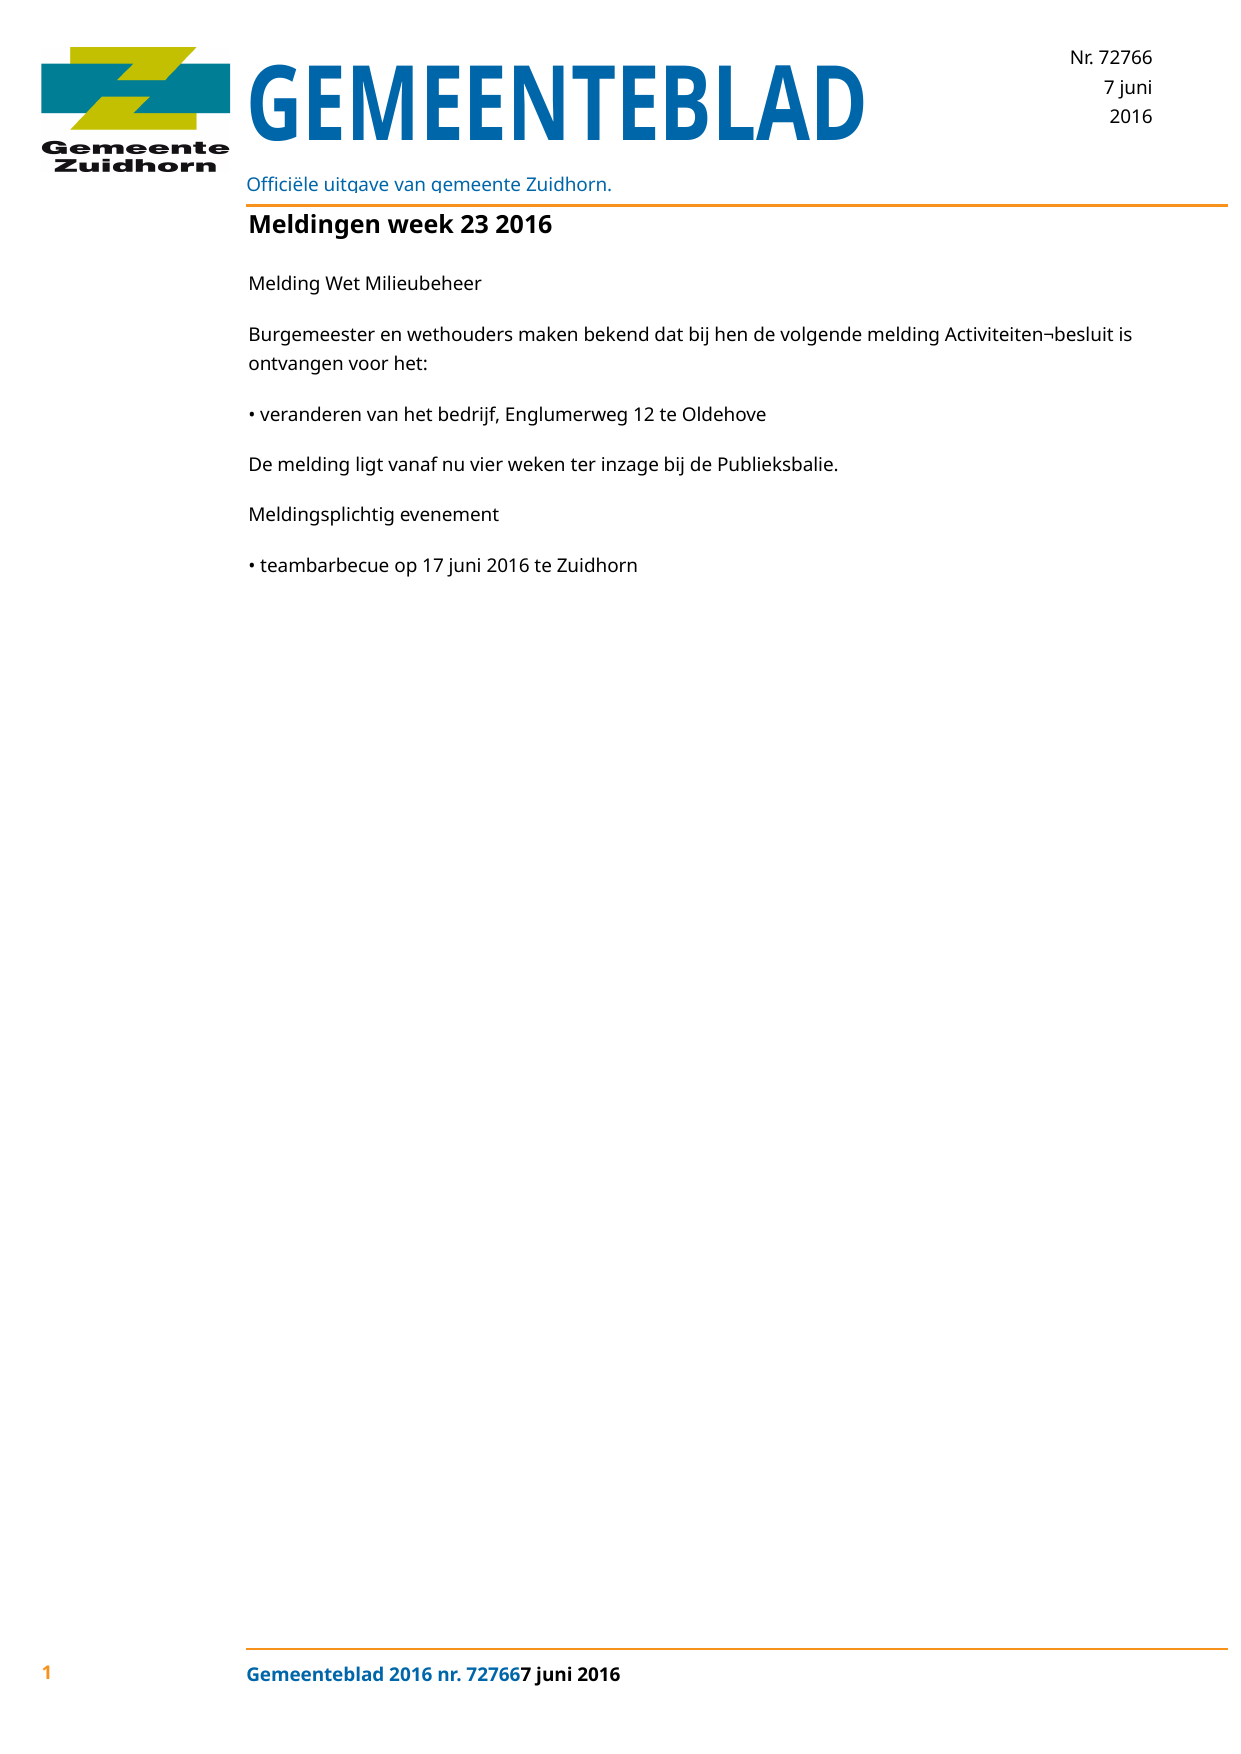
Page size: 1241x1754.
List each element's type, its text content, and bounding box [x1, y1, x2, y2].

text Melding Wet Milieubeheer [248, 270, 1152, 296]
text De melding ligt vanaf nu vier weken ter inzage bij de Publieksbalie. [248, 451, 1152, 477]
text Burgemeester en wethouders maken bekend dat bij hen de volgende melding Activiteiten¬besluit is ontvangen voor het: [248, 321, 1152, 376]
text • veranderen van het bedrijf, Englumerweg 12 te Oldehove [248, 401, 1152, 426]
text • teambarbecue op 17 juni 2016 te Zuidhorn [248, 552, 1152, 578]
text Meldingsplichtig evenement [248, 502, 1152, 527]
picture [41, 47, 231, 172]
text Meldingen week 23 2016 [248, 207, 1152, 241]
